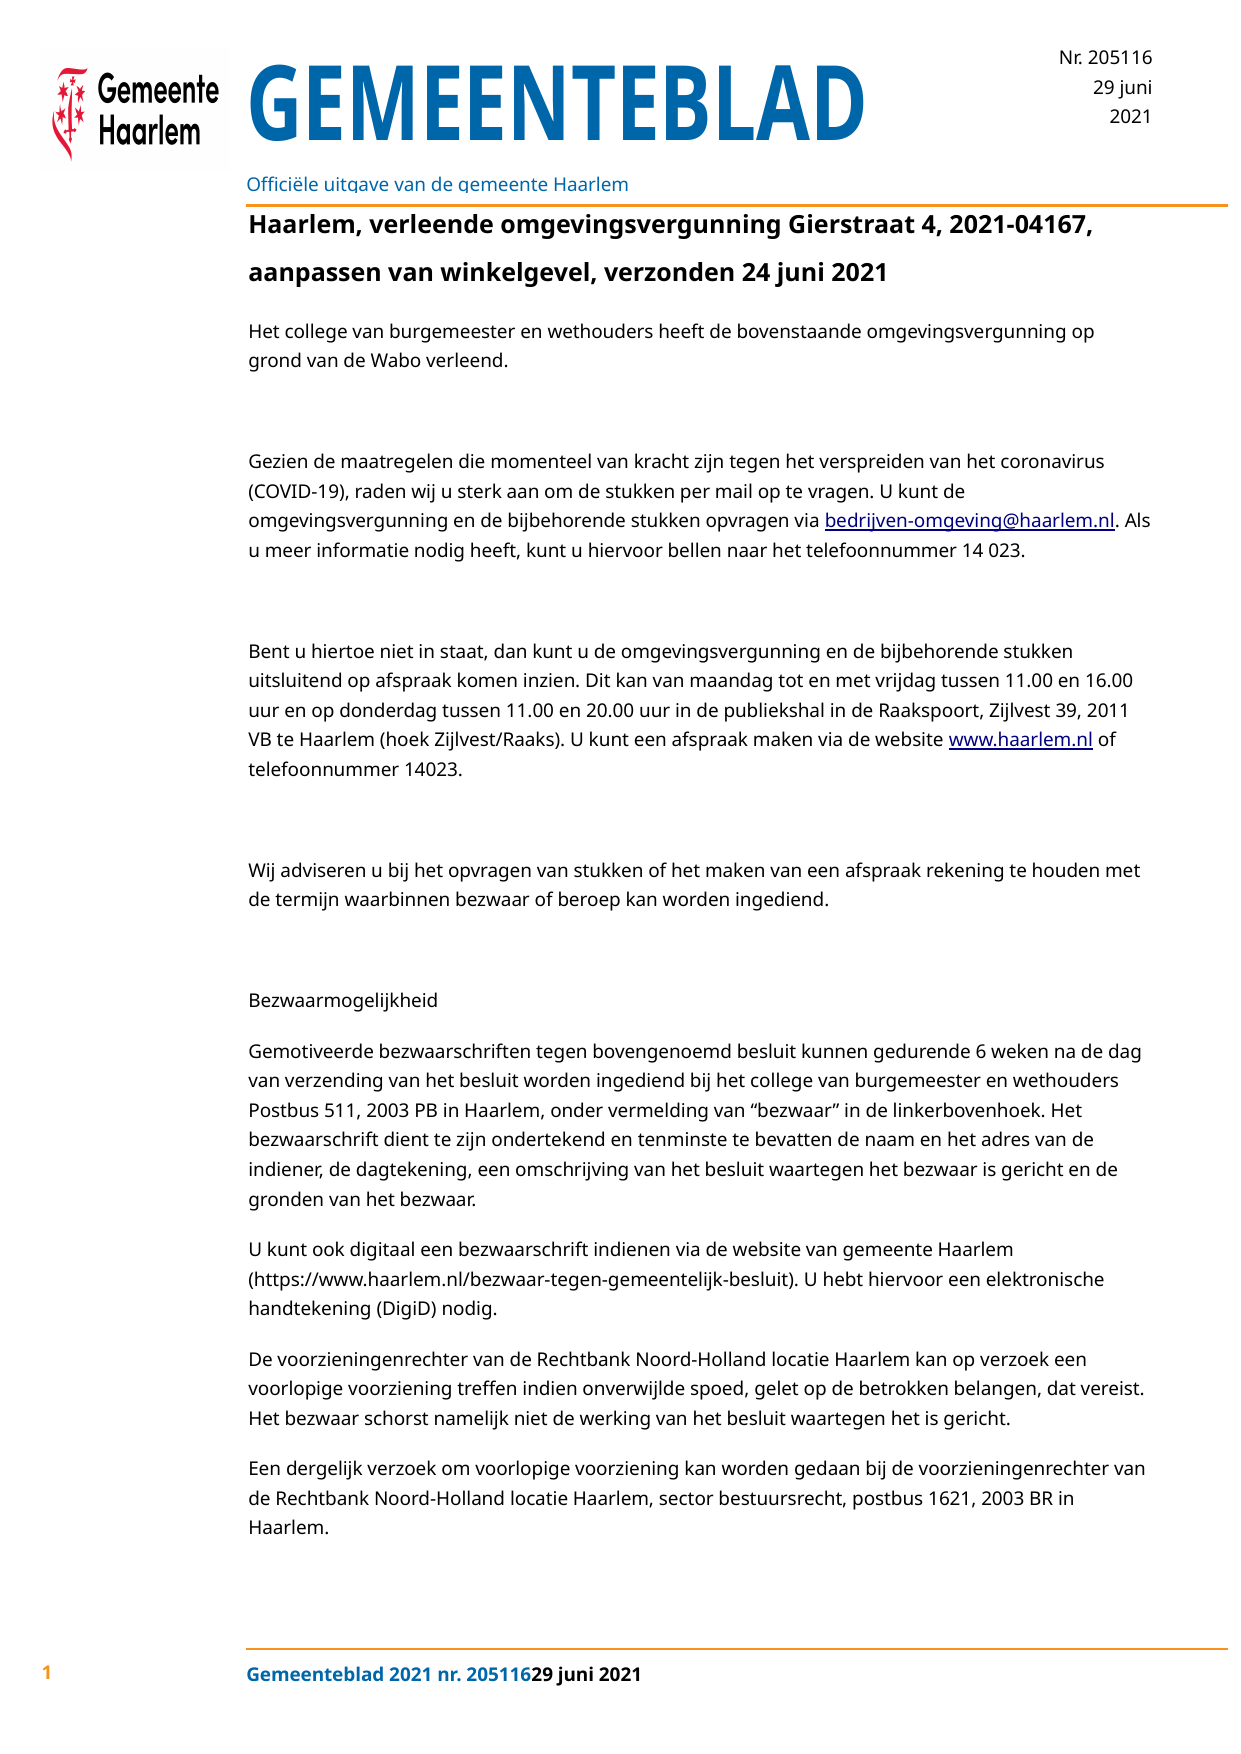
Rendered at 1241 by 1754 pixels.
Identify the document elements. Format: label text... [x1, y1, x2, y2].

picture [41, 47, 231, 172]
text Bent u hiertoe niet in staat, dan kunt u de omgevingsvergunning en de bijbehorende stukken uitsluitend op afspraak komen inzien. Dit kan van maandag tot en met vrijdag tussen 11.00 en 16.00 uur en op donderdag tussen 11.00 en 20.00 uur in de publiekshal in de Raakspoort, Zijlvest 39, 2011 VB te Haarlem (hoek Zijlvest/Raaks). U kunt een afspraak maken via de website www.haarlem.nl of telefoonnummer 14023. [248, 638, 1152, 782]
text Het college van burgemeester en wethouders heeft de bovenstaande omgevingsvergunning op grond van de Wabo verleend. [248, 318, 1152, 373]
text U kunt ook digitaal een bezwaarschrift indienen via de website van gemeente Haarlem (https://www.haarlem.nl/bezwaar-tegen-gemeentelijk-besluit). U hebt hiervoor een elektronische handtekening (DigiD) nodig. [248, 1236, 1152, 1321]
text De voorzieningenrechter van de Rechtbank Noord-Holland locatie Haarlem kan op verzoek een voorlopige voorziening treffen indien onverwijlde spoed, gelet op de betrokken belangen, dat vereist. Het bezwaar schorst namelijk niet de werking van het besluit waartegen het is gericht. [248, 1346, 1152, 1431]
text Wij adviseren u bij het opvragen van stukken of het maken van een afspraak rekening te houden met de termijn waarbinnen bezwaar of beroep kan worden ingediend. [248, 857, 1152, 912]
text Gezien de maatregelen die momenteel van kracht zijn tegen het verspreiden van het coronavirus (COVID-19), raden wij u sterk aan om de stukken per mail op te vragen. U kunt de omgevingsvergunning en de bijbehorende stukken opvragen via bedrijven-omgeving@haarlem.nl. Als u meer informatie nodig heeft, kunt u hiervoor bellen naar het telefoonnummer 14 023. [248, 448, 1152, 563]
text Haarlem, verleende omgevingsvergunning Gierstraat 4, 2021-04167, aanpassen van winkelgevel, verzonden 24 juni 2021 [248, 207, 1152, 288]
text Een dergelijk verzoek om voorlopige voorziening kan worden gedaan bij de voorzieningenrechter van de Rechtbank Noord-Holland locatie Haarlem, sector bestuursrecht, postbus 1621, 2003 BR in Haarlem. [248, 1455, 1152, 1540]
text Gemotiveerde bezwaarschriften tegen bovengenoemd besluit kunnen gedurende 6 weken na de dag van verzending van het besluit worden ingediend bij het college van burgemeester en wethouders Postbus 511, 2003 PB in Haarlem, onder vermelding van “bezwaar” in de linkerbovenhoek. Het bezwaarschrift dient te zijn ondertekend en tenminste te bevatten de naam en het adres van de indiener, de dagtekening, een omschrijving van het besluit waartegen het bezwaar is gericht en de gronden van het bezwaar. [248, 1038, 1152, 1212]
text Bezwaarmogelijkheid [248, 987, 1152, 1013]
